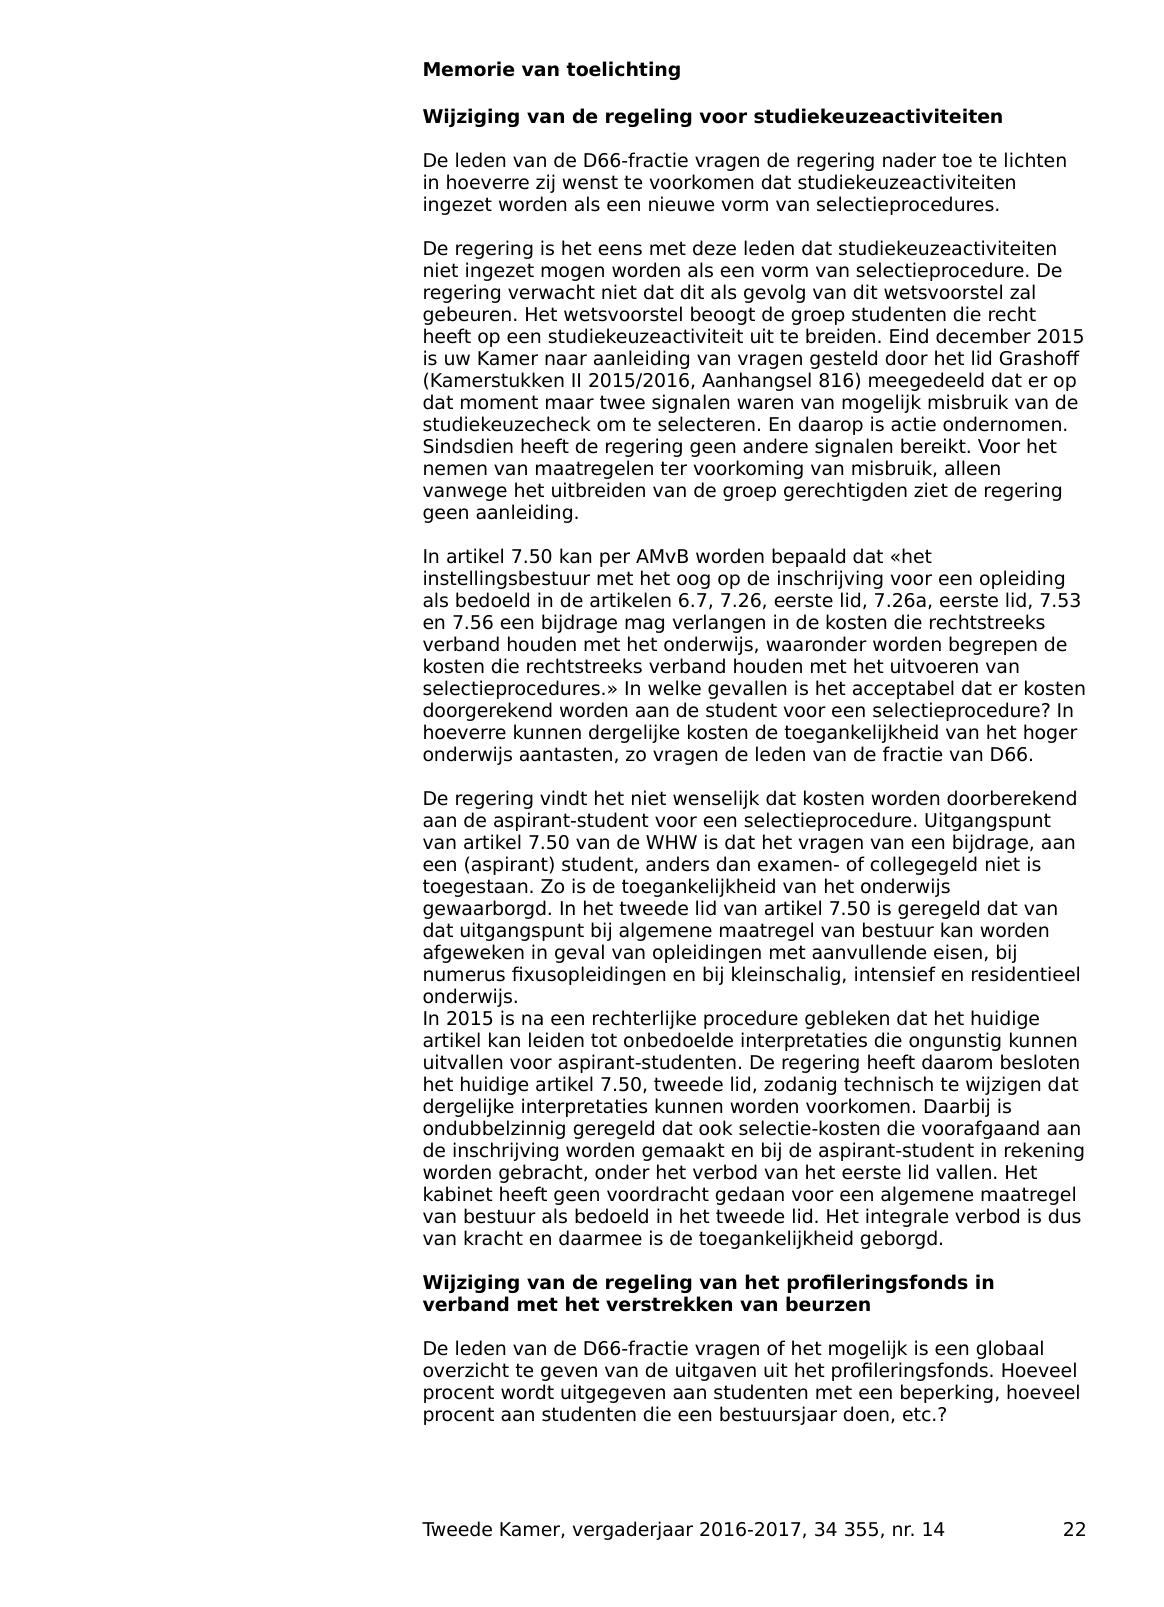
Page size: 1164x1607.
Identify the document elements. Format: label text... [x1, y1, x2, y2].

text De leden van de D66-fractie vragen de regering nader toe te lichten in hoeverre zij wenst te voorkomen dat studiekeuzeactiviteiten ingezet worden als een nieuwe vorm van selectieprocedures. [422, 150, 1087, 216]
text De leden van de D66-fractie vragen of het mogelijk is een globaal overzicht te geven van de uitgaven uit het profileringsfonds. Hoeveel procent wordt uitgegeven aan studenten met een beperking, hoeveel procent aan studenten die een bestuursjaar doen, etc.? [422, 1338, 1087, 1426]
subtitle Memorie van toelichting [422, 59, 1087, 81]
text In artikel 7.50 kan per AMvB worden bepaald dat «het instellingsbestuur met het oog op de inschrijving voor een opleiding als bedoeld in de artikelen 6.7, 7.26, eerste lid, 7.26a, eerste lid, 7.53 en 7.56 een bijdrage mag verlangen in de kosten die rechtstreeks verband houden met het onderwijs, waaronder worden begrepen de kosten die rechtstreeks verband houden met het uitvoeren van selectieprocedures.» In welke gevallen is het acceptabel dat er kosten doorgerekend worden aan de student voor een selectieprocedure? In hoeverre kunnen dergelijke kosten de toegankelijkheid van het hoger onderwijs aantasten, zo vragen de leden van de fractie van D66. [422, 546, 1087, 766]
text In 2015 is na een rechterlijke procedure gebleken dat het huidige artikel kan leiden tot onbedoelde interpretaties die ongunstig kunnen uitvallen voor aspirant-studenten. De regering heeft daarom besloten het huidige artikel 7.50, tweede lid, zodanig technisch te wijzigen dat dergelijke interpretaties kunnen worden voorkomen. Daarbij is ondubbelzinnig geregeld dat ook selectie-kosten die voorafgaand aan de inschrijving worden gemaakt en bij de aspirant-student in rekening worden gebracht, onder het verbod van het eerste lid vallen. Het kabinet heeft geen voordracht gedaan voor een algemene maatregel van bestuur als bedoeld in het tweede lid. Het integrale verbod is dus van kracht en daarmee is de toegankelijkheid geborgd. [422, 1008, 1087, 1250]
subtitle Wijziging van de regeling van het profileringsfonds in verband met het verstrekken van beurzen [422, 1272, 1087, 1316]
text De regering vindt het niet wenselijk dat kosten worden doorberekend aan de aspirant-student voor een selectieprocedure. Uitgangspunt van artikel 7.50 van de WHW is dat het vragen van een bijdrage, aan een (aspirant) student, anders dan examen- of collegegeld niet is toegestaan. Zo is de toegankelijkheid van het onderwijs gewaarborgd. In het tweede lid van artikel 7.50 is geregeld dat van dat uitgangspunt bij algemene maatregel van bestuur kan worden afgeweken in geval van opleidingen met aanvullende eisen, bij numerus fixusopleidingen en bij kleinschalig, intensief en residentieel onderwijs. [422, 788, 1087, 1008]
text De regering is het eens met deze leden dat studiekeuzeactiviteiten niet ingezet mogen worden als een vorm van selectieprocedure. De regering verwacht niet dat dit als gevolg van dit wetsvoorstel zal gebeuren. Het wetsvoorstel beoogt de groep studenten die recht heeft op een studiekeuzeactiviteit uit te breiden. Eind december 2015 is uw Kamer naar aanleiding van vragen gesteld door het lid Grashoff (Kamerstukken II 2015/2016, Aanhangsel 816) meegedeeld dat er op dat moment maar twee signalen waren van mogelijk misbruik van de studiekeuzecheck om te selecteren. En daarop is actie ondernomen. Sindsdien heeft de regering geen andere signalen bereikt. Voor het nemen van maatregelen ter voorkoming van misbruik, alleen vanwege het uitbreiden van de groep gerechtigden ziet de regering geen aanleiding. [422, 238, 1087, 524]
subtitle Wijziging van de regeling voor studiekeuzeactiviteiten [422, 106, 1087, 128]
